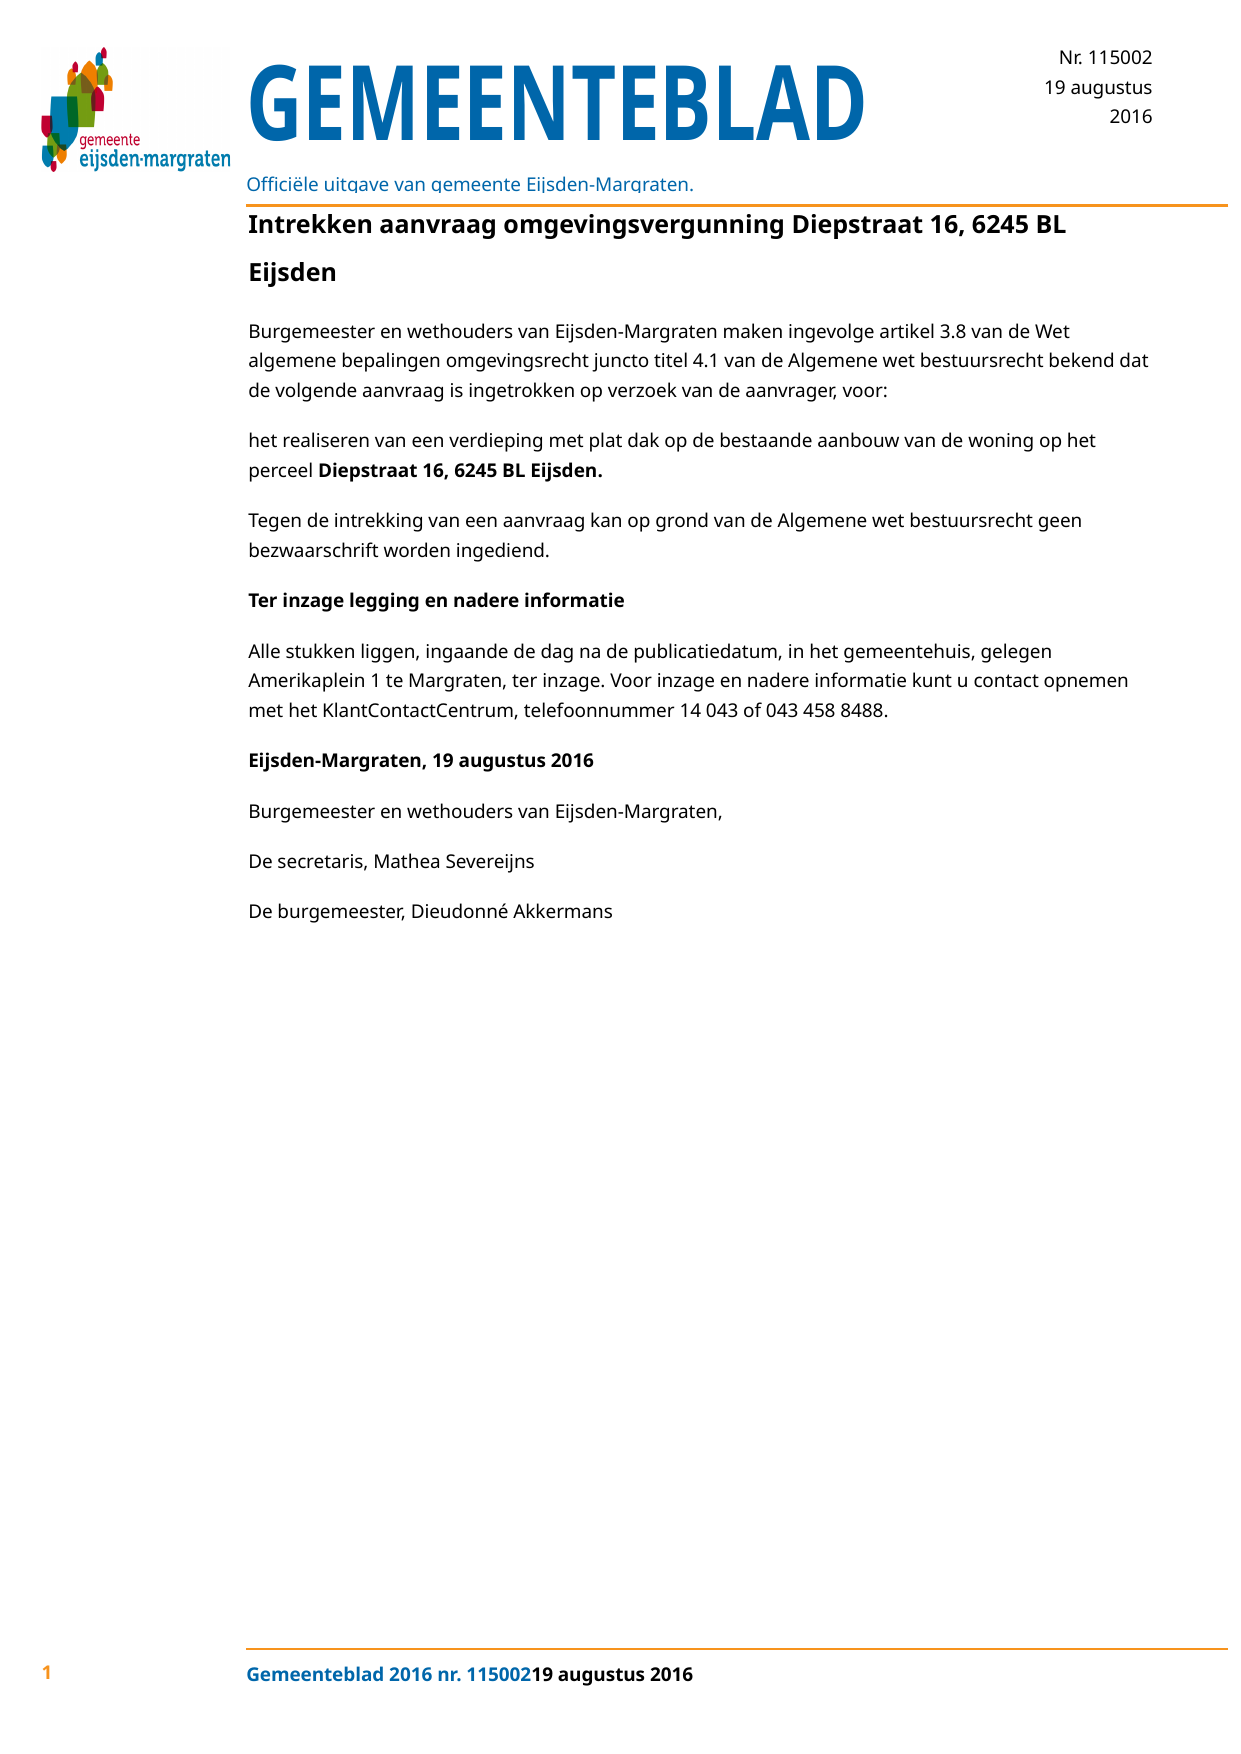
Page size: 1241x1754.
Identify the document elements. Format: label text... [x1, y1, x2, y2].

text De burgemeester, Dieudonné Akkermans [248, 899, 1152, 924]
text Intrekken aanvraag omgevingsvergunning Diepstraat 16, 6245 BL Eijsden [248, 207, 1152, 288]
picture [41, 47, 231, 172]
text Burgemeester en wethouders van Eijsden-Margraten, [248, 798, 1152, 824]
text Alle stukken liggen, ingaande de dag na de publicatiedatum, in het gemeentehuis, gelegen Amerikaplein 1 te Margraten, ter inzage. Voor inzage en nadere informatie kunt u contact opnemen met het KlantContactCentrum, telefoonnummer 14 043 of 043 458 8488. [248, 638, 1152, 723]
text het realiseren van een verdieping met plat dak op de bestaande aanbouw van de woning op het perceel Diepstraat 16, 6245 BL Eijsden. [248, 427, 1152, 483]
text De secretaris, Mathea Severeijns [248, 848, 1152, 874]
text Burgemeester en wethouders van Eijsden-Margraten maken ingevolge artikel 3.8 van de Wet algemene bepalingen omgevingsrecht juncto titel 4.1 van de Algemene wet bestuursrecht bekend dat de volgende aanvraag is ingetrokken op verzoek van de aanvrager, voor: [248, 318, 1152, 403]
text Tegen de intrekking van een aanvraag kan op grond van de Algemene wet bestuursrecht geen bezwaarschrift worden ingediend. [248, 507, 1152, 563]
text Ter inzage legging en nadere informatie [248, 587, 1152, 613]
text Eijsden-Margraten, 19 augustus 2016 [248, 747, 1152, 773]
